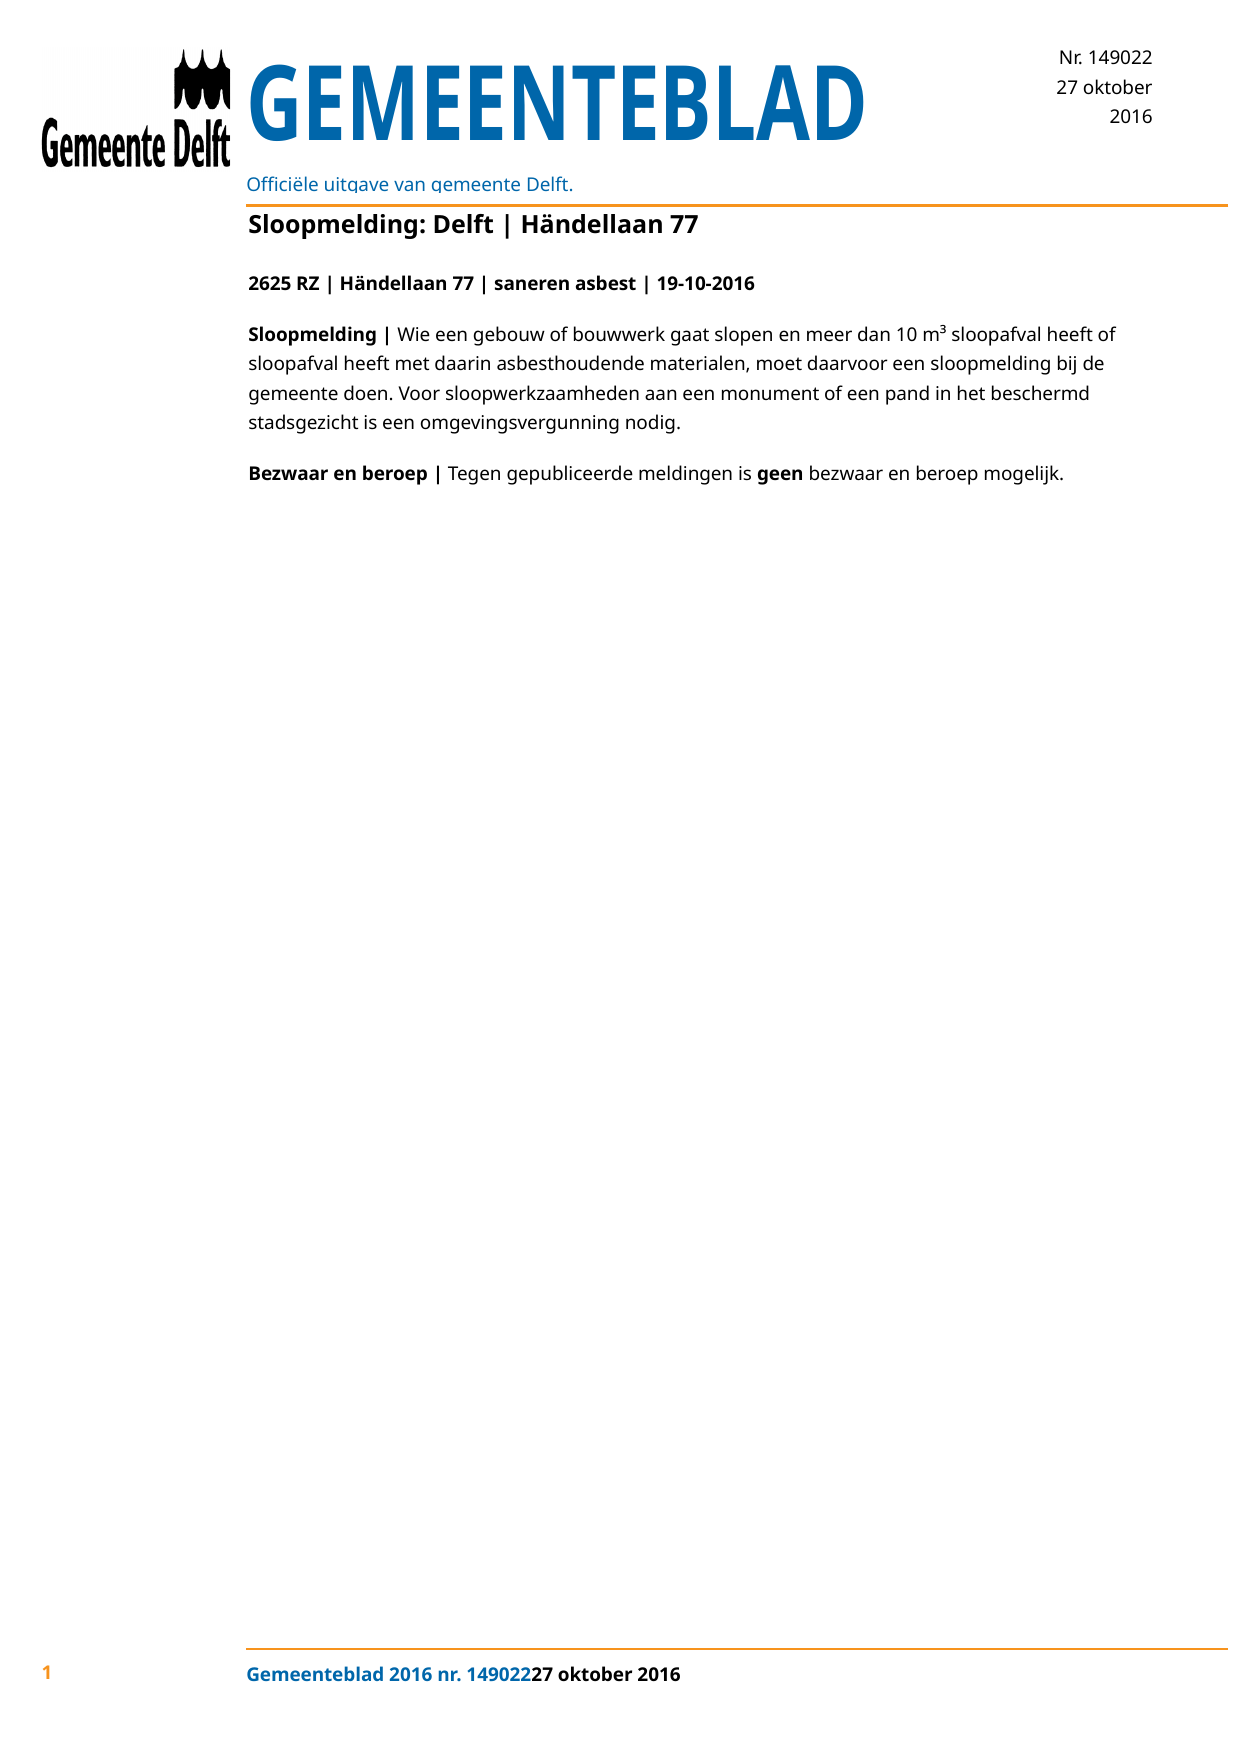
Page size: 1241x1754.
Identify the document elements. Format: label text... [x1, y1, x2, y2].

picture [41, 47, 231, 172]
text Bezwaar en beroep | Tegen gepubliceerde meldingen is geen bezwaar en beroep mogelijk. [248, 460, 1152, 486]
text Sloopmelding | Wie een gebouw of bouwwerk gaat slopen en meer dan 10 m³ sloopafval heeft of sloopafval heeft met daarin asbesthoudende materialen, moet daarvoor een sloopmelding bij de gemeente doen. Voor sloopwerkzaamheden aan een monument of een pand in het beschermd stadsgezicht is een omgevingsvergunning nodig. [248, 321, 1152, 435]
text 2625 RZ | Händellaan 77 | saneren asbest | 19-10-2016 [248, 270, 1152, 296]
text Sloopmelding: Delft | Händellaan 77 [248, 207, 1152, 241]
